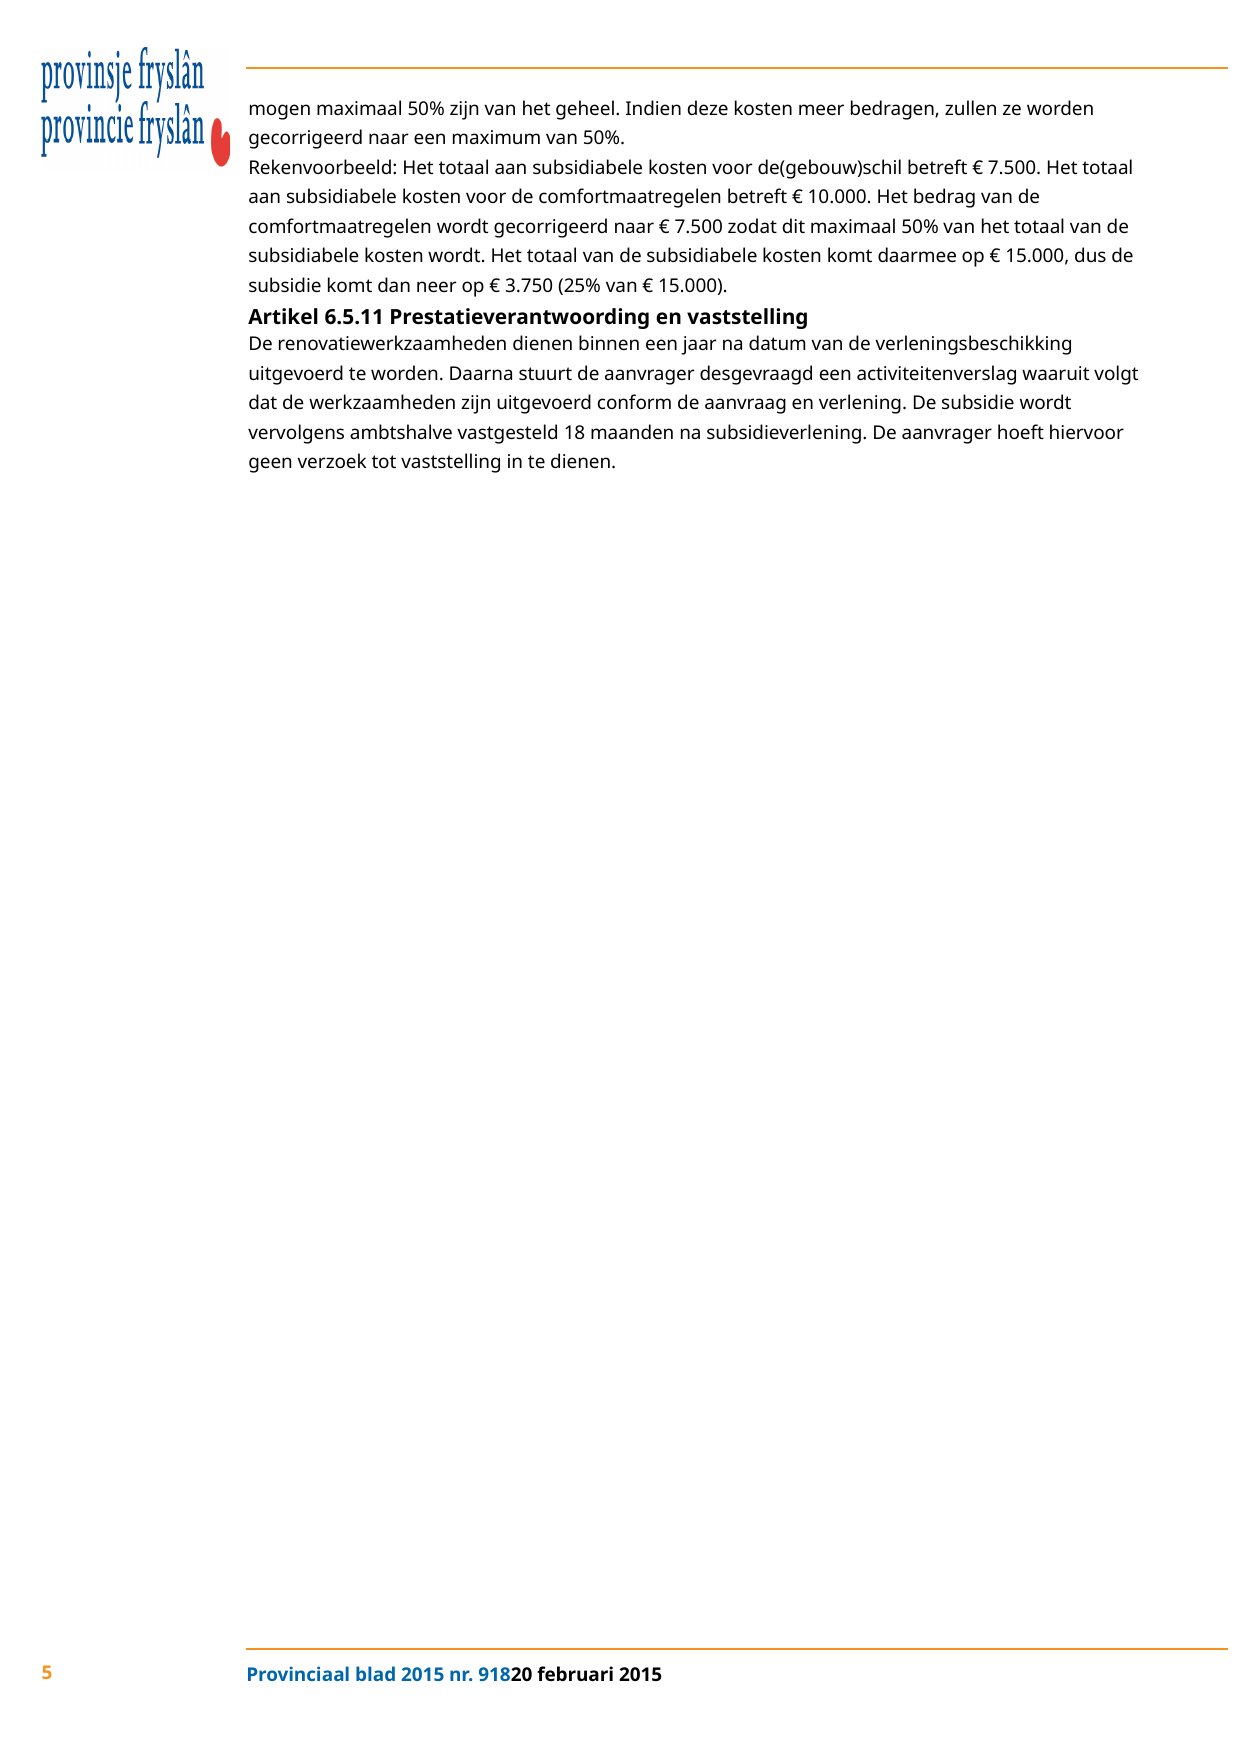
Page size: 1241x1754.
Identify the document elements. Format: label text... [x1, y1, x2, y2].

text mogen maximaal 50% zijn van het geheel. Indien deze kosten meer bedragen, zullen ze worden gecorrigeerd naar een maximum van 50%. [248, 95, 1152, 150]
text De renovatiewerkzaamheden dienen binnen een jaar na datum van de verleningsbeschikking uitgevoerd te worden. Daarna stuurt de aanvrager desgevraagd een activiteitenverslag waaruit volgt dat de werkzaamheden zijn uitgevoerd conform de aanvraag en verlening. De subsidie wordt vervolgens ambtshalve vastgesteld 18 maanden na subsidieverlening. De aanvrager hoeft hiervoor geen verzoek tot vaststelling in te dienen. [248, 330, 1152, 474]
text Rekenvoorbeeld: Het totaal aan subsidiabele kosten voor de(gebouw)schil betreft € 7.500. Het totaal aan subsidiabele kosten voor de comfortmaatregelen betreft € 10.000. Het bedrag van de comfortmaatregelen wordt gecorrigeerd naar € 7.500 zodat dit maximaal 50% van het totaal van de subsidiabele kosten wordt. Het totaal van de subsidiabele kosten komt daarmee op € 15.000, dus de subsidie komt dan neer op € 3.750 (25% van € 15.000). [248, 154, 1152, 298]
text Artikel 6.5.11 Prestatieverantwoording en vaststelling [248, 302, 1152, 330]
picture [41, 47, 231, 172]
